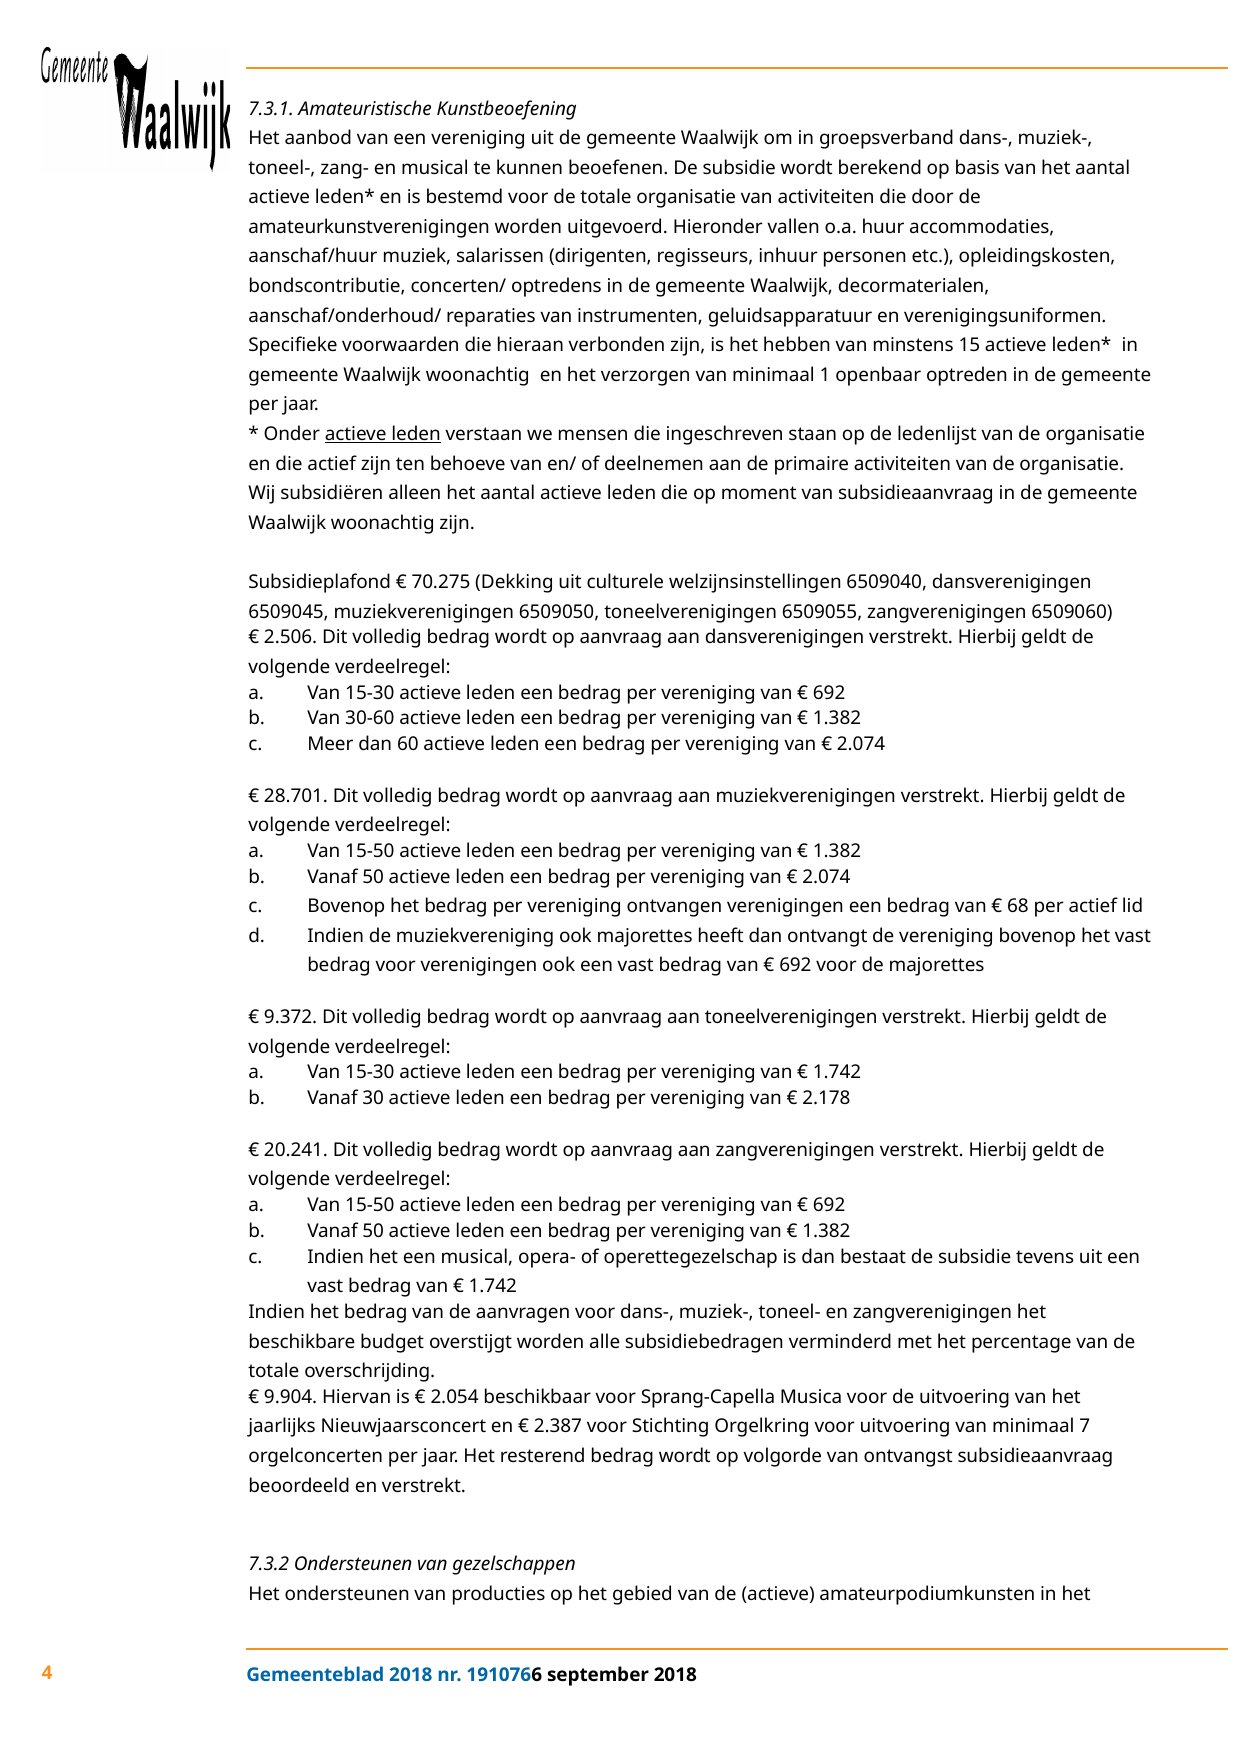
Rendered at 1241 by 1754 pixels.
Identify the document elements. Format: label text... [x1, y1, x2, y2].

table_cell Van 15-50 actieve leden een bedrag per vereniging van € 692 [248, 1191, 1152, 1217]
text 7.3.2 Ondersteunen van gezelschappen [248, 1550, 1152, 1576]
text Het ondersteunen van producties op het gebied van de (actieve) amateurpodiumkunsten in het [248, 1580, 1152, 1605]
table_cell € 9.904. Hiervan is € 2.054 beschikbaar voor Sprang-Capella Musica voor de uitvoering van het jaarlijks Nieuwjaarsconcert en € 2.387 voor Stichting Orgelkring voor uitvoering van minimaal 7 orgelconcerten per jaar. Het resterend bedrag wordt op volgorde van ontvangst subsidieaanvraag beoordeeld en verstrekt. [248, 1383, 1152, 1498]
table_header € 28.701. Dit volledig bedrag wordt op aanvraag aan muziekverenigingen verstrekt. Hierbij geldt de volgende verdeelregel: [248, 782, 1152, 837]
text * Onder actieve leden verstaan we mensen die ingeschreven staan op de ledenlijst van de organisatie en die actief zijn ten behoeve van en/ of deelnemen aan de primaire activiteiten van de organisatie. Wij subsidiëren alleen het aantal actieve leden die op moment van subsidieaanvraag in de gemeente Waalwijk woonachtig zijn. [248, 420, 1152, 535]
table_cell Van 30-60 actieve leden een bedrag per vereniging van € 1.382 [248, 705, 1152, 730]
picture [41, 47, 231, 172]
table_cell [248, 756, 1152, 782]
table_cell [248, 978, 1152, 1003]
table_cell Van 15-50 actieve leden een bedrag per vereniging van € 1.382 [248, 837, 1152, 863]
text 7.3.1. Amateuristische Kunstbeoefening [248, 95, 1152, 121]
table_cell € 2.506. Dit volledig bedrag wordt op aanvraag aan dansverenigingen verstrekt. Hierbij geldt de volgende verdeelregel: [248, 624, 1152, 679]
table_cell Meer dan 60 actieve leden een bedrag per vereniging van € 2.074 [248, 730, 1152, 756]
table_cell Van 15-30 actieve leden een bedrag per vereniging van € 692 [248, 679, 1152, 704]
table_cell Indien het bedrag van de aanvragen voor dans-, muziek-, toneel- en zangverenigingen het beschikbare budget overstijgt worden alle subsidiebedragen verminderd met het percentage van de totale overschrijding. [248, 1298, 1152, 1383]
table_cell Van 15-30 actieve leden een bedrag per vereniging van € 1.742 [248, 1059, 1152, 1084]
table_header Subsidieplafond € 70.275 (Dekking uit culturele welzijnsinstellingen 6509040, dansverenigingen 6509045, muziekverenigingen 6509050, toneelverenigingen 6509055, zangverenigingen 6509060) [248, 568, 1152, 623]
table_cell Vanaf 50 actieve leden een bedrag per vereniging van € 1.382 [248, 1217, 1152, 1243]
text Specifieke voorwaarden die hieraan verbonden zijn, is het hebben van minstens 15 actieve leden* in gemeente Waalwijk woonachtig en het verzorgen van minimaal 1 openbaar optreden in de gemeente per jaar. [248, 331, 1152, 416]
table_header € 9.372. Dit volledig bedrag wordt op aanvraag aan toneelverenigingen verstrekt. Hierbij geldt de volgende verdeelregel: [248, 1003, 1152, 1059]
table_cell Vanaf 50 actieve leden een bedrag per vereniging van € 2.074 Bovenop het bedrag per vereniging ontvangen verenigingen een bedrag van € 68 per actief lid Indien de muziekvereniging ook majorettes heeft dan ontvangt de vereniging bovenop het vast bedrag voor verenigingen ook een vast bedrag van € 692 voor de majorettes [248, 863, 1152, 977]
text Het aanbod van een vereniging uit de gemeente Waalwijk om in groepsverband dans-, muziek-, toneel-, zang- en musical te kunnen beoefenen. De subsidie wordt berekend op basis van het aantal actieve leden* en is bestemd voor de totale organisatie van activiteiten die door de amateurkunstverenigingen worden uitgevoerd. Hieronder vallen o.a. huur accommodaties, aanschaf/huur muziek, salarissen (dirigenten, regisseurs, inhuur personen etc.), opleidingskosten, bondscontributie, concerten/ optredens in de gemeente Waalwijk, decormaterialen, aanschaf/onderhoud/ reparaties van instrumenten, geluidsapparatuur en verenigingsuniformen. [248, 124, 1152, 328]
table_header € 20.241. Dit volledig bedrag wordt op aanvraag aan zangverenigingen verstrekt. Hierbij geldt de volgende verdeelregel: [248, 1136, 1152, 1191]
table_cell Indien het een musical, opera- of operettegezelschap is dan bestaat de subsidie tevens uit een vast bedrag van € 1.742 [248, 1243, 1152, 1298]
table_cell [248, 1110, 1152, 1136]
table_cell Vanaf 30 actieve leden een bedrag per vereniging van € 2.178 [248, 1084, 1152, 1110]
